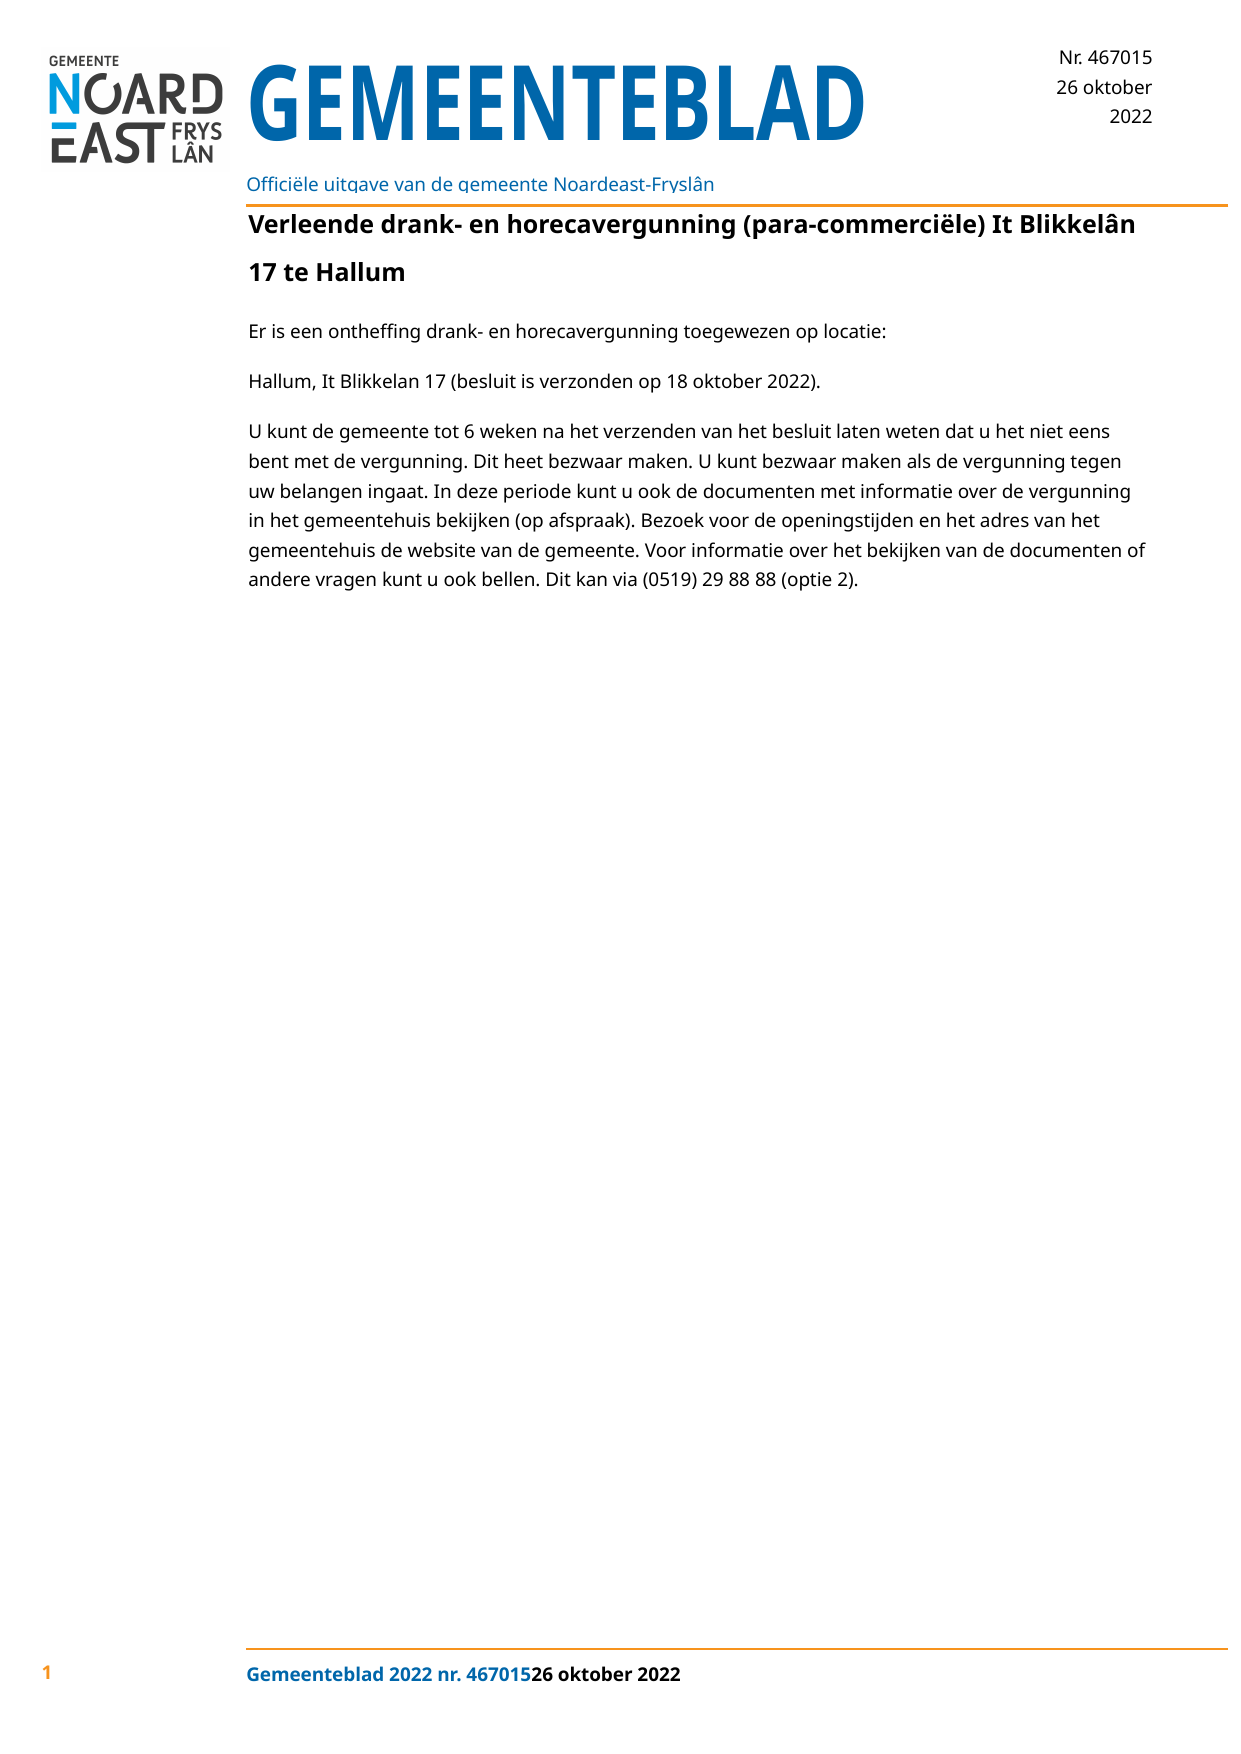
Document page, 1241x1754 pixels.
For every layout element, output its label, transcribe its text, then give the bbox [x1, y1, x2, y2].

text Verleende drank- en horecavergunning (para-commerciële) It Blikkelân 17 te Hallum [248, 207, 1152, 288]
text Er is een ontheffing drank- en horecavergunning toegewezen op locatie: [248, 318, 1152, 344]
text U kunt de gemeente tot 6 weken na het verzenden van het besluit laten weten dat u het niet eens bent met de vergunning. Dit heet bezwaar maken. U kunt bezwaar maken als de vergunning tegen uw belangen ingaat. In deze periode kunt u ook de documenten met informatie over de vergunning in het gemeentehuis bekijken (op afspraak). Bezoek voor de openingstijden en het adres van het gemeentehuis de website van de gemeente. Voor informatie over het bekijken van de documenten of andere vragen kunt u ook bellen. Dit kan via (0519) 29 88 88 (optie 2). [248, 419, 1152, 592]
picture [41, 47, 231, 172]
text Hallum, It Blikkelan 17 (besluit is verzonden op 18 oktober 2022). [248, 368, 1152, 394]
